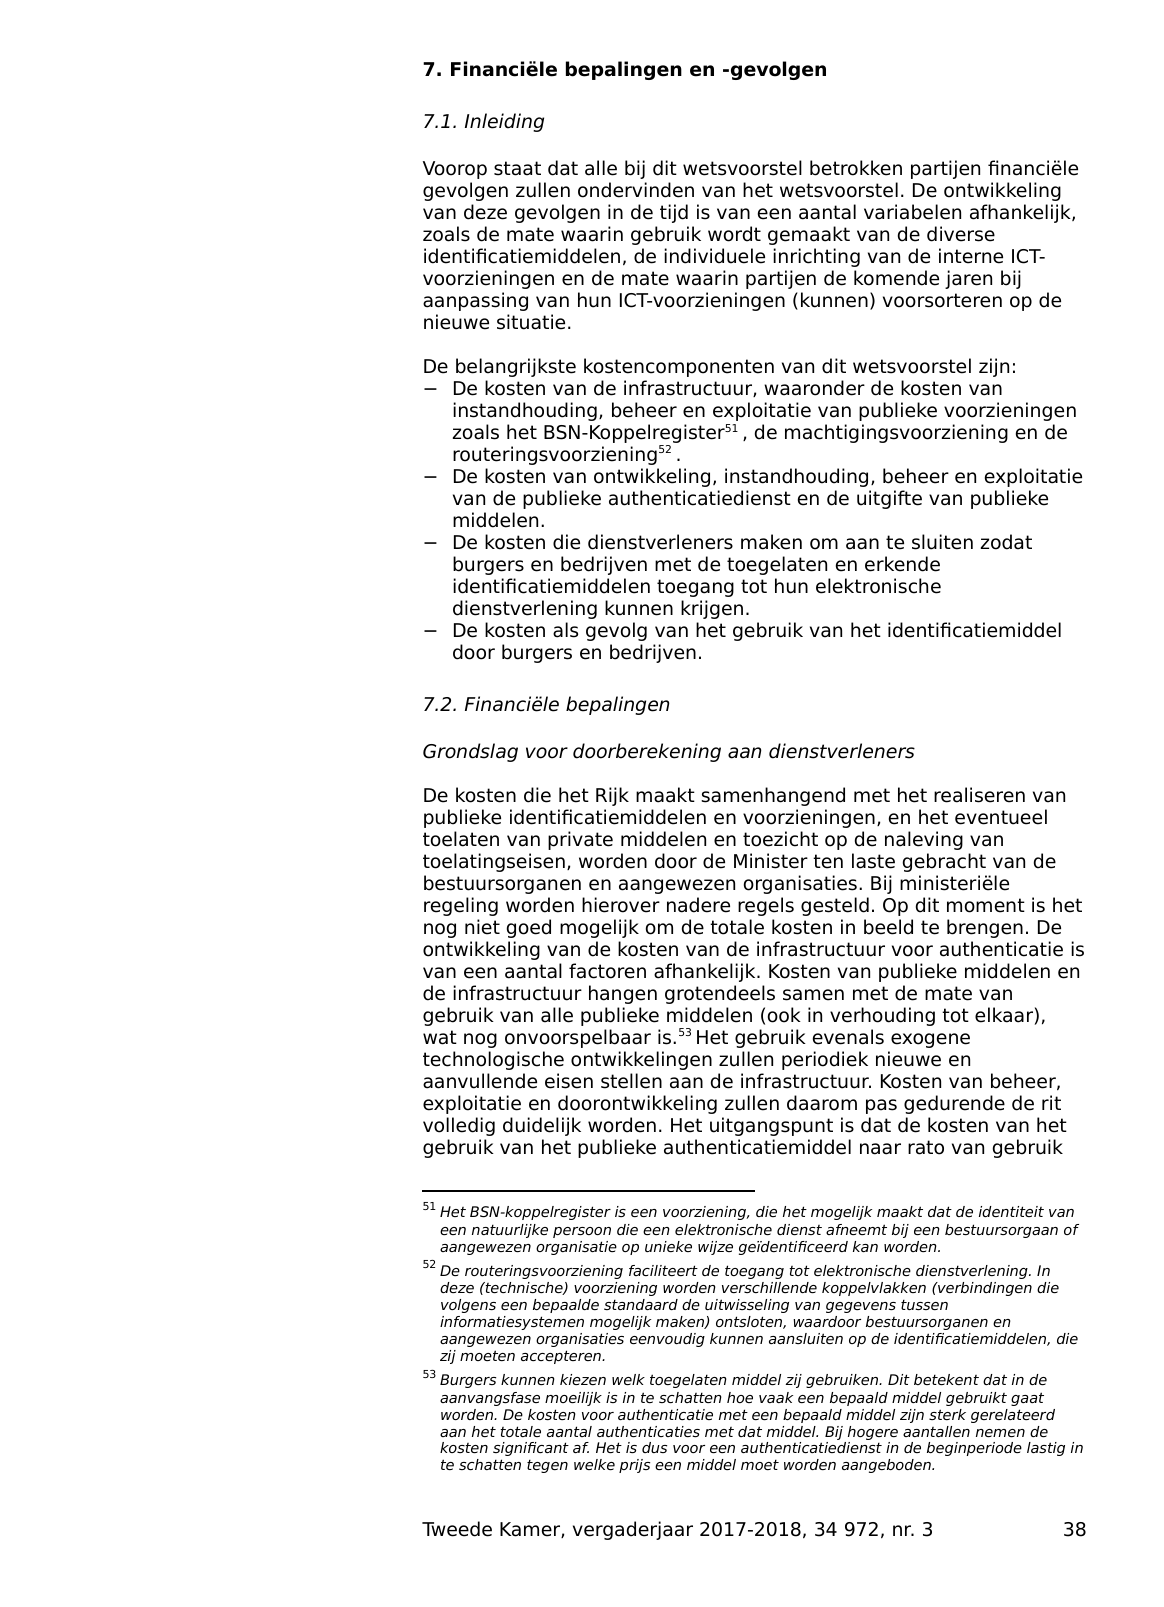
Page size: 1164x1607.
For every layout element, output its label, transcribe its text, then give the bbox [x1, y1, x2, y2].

text De belangrijkste kostencomponenten van dit wetsvoorstel zijn: [422, 356, 1087, 378]
subtitle 7.2. Financiële bepalingen [422, 694, 1087, 716]
text Voorop staat dat alle bij dit wetsvoorstel betrokken partijen financiële gevolgen zullen ondervinden van het wetsvoorstel. De ontwikkeling van deze gevolgen in de tijd is van een aantal variabelen afhankelijk, zoals de mate waarin gebruik wordt gemaakt van de diverse identificatiemiddelen, de individuele inrichting van de interne ICT-voorzieningen en de mate waarin partijen de komende jaren bij aanpassing van hun ICT-voorzieningen (kunnen) voorsorteren op de nieuwe situatie. [422, 158, 1087, 334]
subtitle Grondslag voor doorberekening aan dienstverleners [422, 741, 1087, 763]
subtitle 7. Financiële bepalingen en -gevolgen [422, 59, 1087, 81]
text − De kosten die dienstverleners maken om aan te sluiten zodat burgers en bedrijven met de toegelaten en erkende identificatiemiddelen toegang tot hun elektronische dienstverlening kunnen krijgen. [422, 532, 1087, 620]
text − De kosten van de infrastructuur, waaronder de kosten van instandhouding, beheer en exploitatie van publieke voorzieningen zoals het BSN-Koppelregister, de machtigingsvoorziening en de routeringsvoorziening. [422, 378, 1087, 466]
text Burgers kunnen kiezen welk toegelaten middel zij gebruiken. Dit betekent dat in de aanvangsfase moeilijk is in te schatten hoe vaak een bepaald middel gebruikt gaat worden. De kosten voor authenticatie met een bepaald middel zijn sterk gerelateerd aan het totale aantal authenticaties met dat middel. Bij hogere aantallen nemen de kosten significant af. Het is dus voor een authenticatiedienst in de beginperiode lastig in te schatten tegen welke prijs een middel moet worden aangeboden. [422, 1368, 1087, 1474]
text − De kosten als gevolg van het gebruik van het identificatiemiddel door burgers en bedrijven. [422, 620, 1087, 664]
text − De kosten van ontwikkeling, instandhouding, beheer en exploitatie van de publieke authenticatiedienst en de uitgifte van publieke middelen. [422, 466, 1087, 532]
text Het BSN-koppelregister is een voorziening, die het mogelijk maakt dat de identiteit van een natuurlijke persoon die een elektronische dienst afneemt bij een bestuursorgaan of aangewezen organisatie op unieke wijze geïdentificeerd kan worden. [422, 1200, 1087, 1256]
text De routeringsvoorziening faciliteert de toegang tot elektronische dienstverlening. In deze (technische) voorziening worden verschillende koppelvlakken (verbindingen die volgens een bepaalde standaard de uitwisseling van gegevens tussen informatiesystemen mogelijk maken) ontsloten, waardoor bestuursorganen en aangewezen organisaties eenvoudig kunnen aansluiten op de identificatiemiddelen, die zij moeten accepteren. [422, 1258, 1087, 1365]
subtitle 7.1. Inleiding [422, 111, 1087, 133]
text De kosten die het Rijk maakt samenhangend met het realiseren van publieke identificatiemiddelen en voorzieningen, en het eventueel toelaten van private middelen en toezicht op de naleving van toelatingseisen, worden door de Minister ten laste gebracht van de bestuursorganen en aangewezen organisaties. Bij ministeriële regeling worden hierover nadere regels gesteld. Op dit moment is het nog niet goed mogelijk om de totale kosten in beeld te brengen. De ontwikkeling van de kosten van de infrastructuur voor authenticatie is van een aantal factoren afhankelijk. Kosten van publieke middelen en de infrastructuur hangen grotendeels samen met de mate van gebruik van alle publieke middelen (ook in verhouding tot elkaar), wat nog onvoorspelbaar is.Het gebruik evenals exogene technologische ontwikkelingen zullen periodiek nieuwe en aanvullende eisen stellen aan de infrastructuur. Kosten van beheer, exploitatie en doorontwikkeling zullen daarom pas gedurende de rit volledig duidelijk worden. Het uitgangspunt is dat de kosten van het gebruik van het publieke authenticatiemiddel naar rato van gebruik [422, 785, 1087, 1158]
